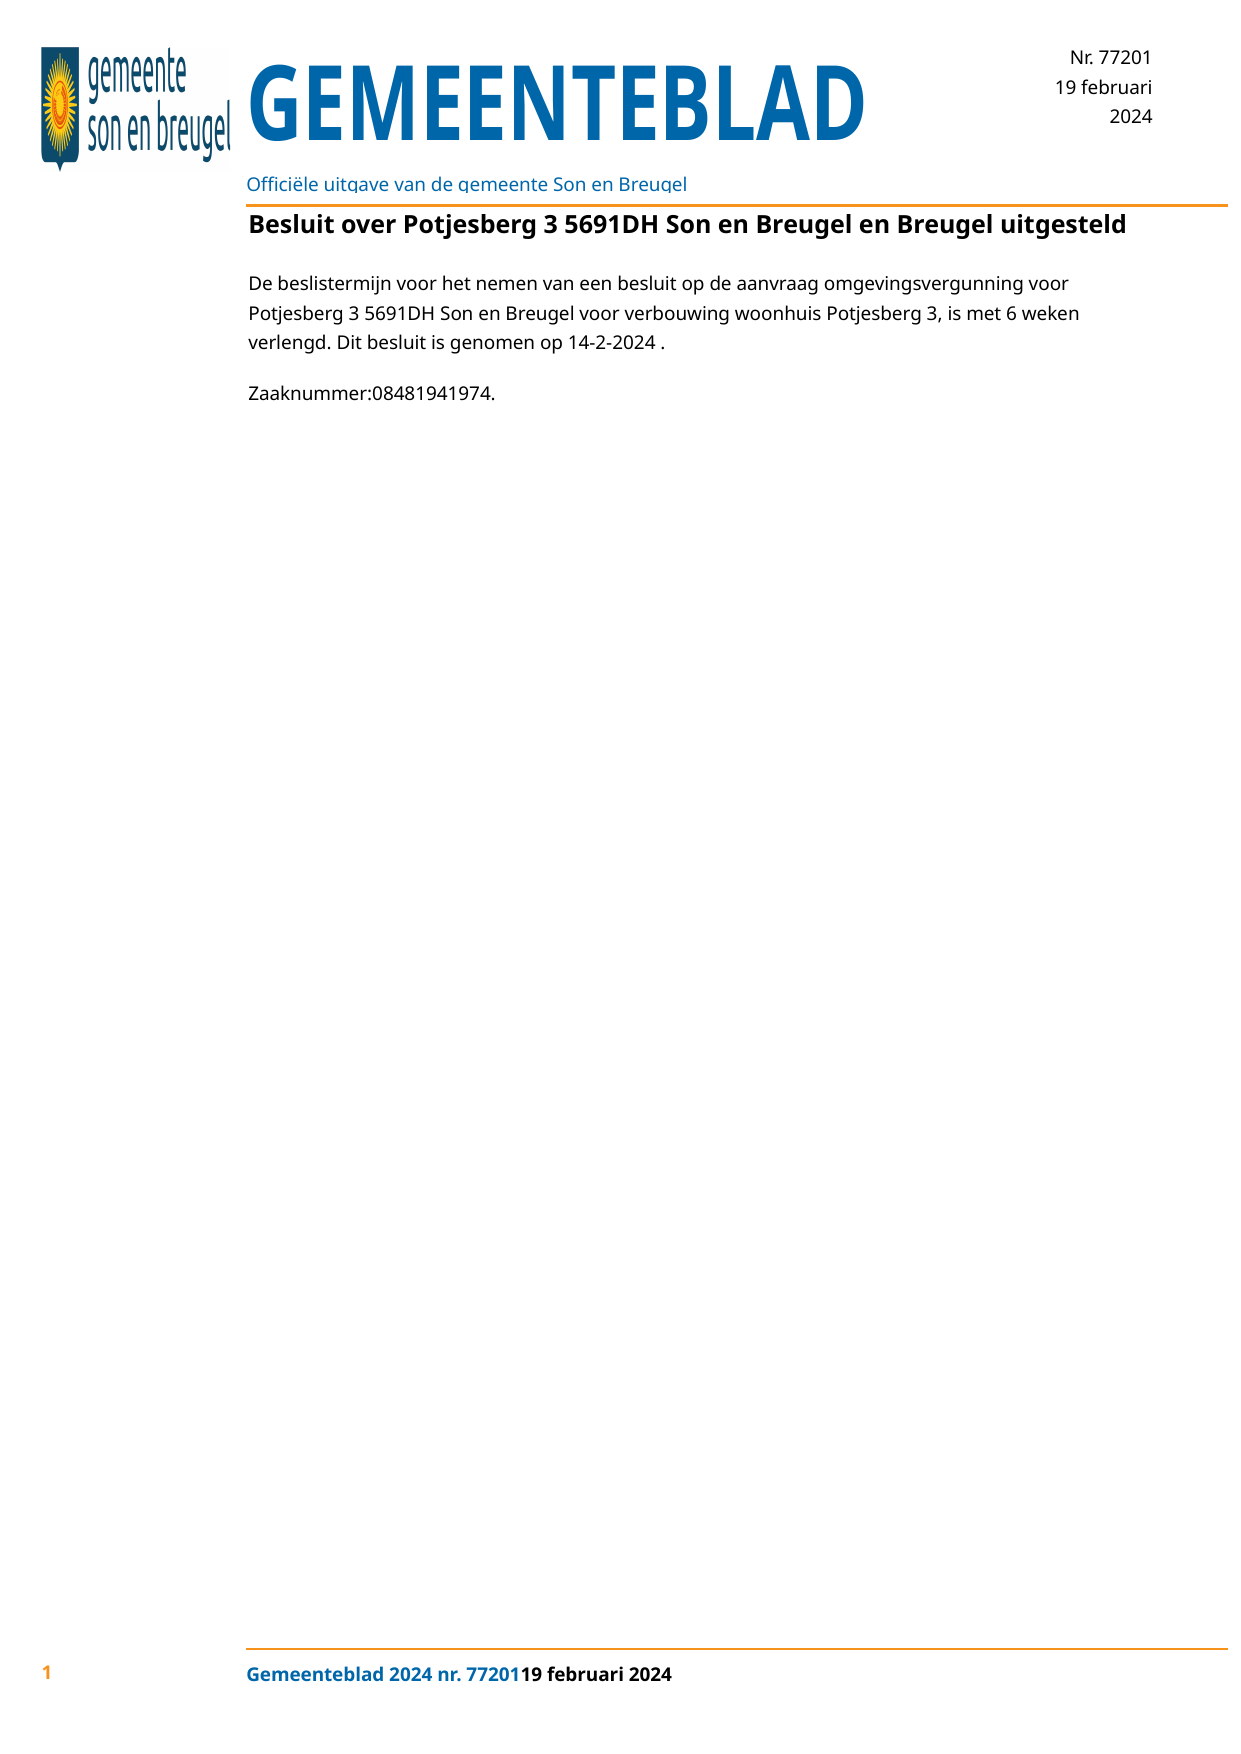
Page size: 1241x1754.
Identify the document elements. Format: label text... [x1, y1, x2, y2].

text De beslistermijn voor het nemen van een besluit op de aanvraag omgevingsvergunning voor Potjesberg 3 5691DH Son en Breugel voor verbouwing woonhuis Potjesberg 3, is met 6 weken verlengd. Dit besluit is genomen op 14-2-2024 . [248, 270, 1152, 355]
text Zaaknummer:08481941974. [248, 380, 1152, 406]
text Besluit over Potjesberg 3 5691DH Son en Breugel en Breugel uitgesteld [248, 207, 1152, 241]
picture [41, 47, 231, 172]
